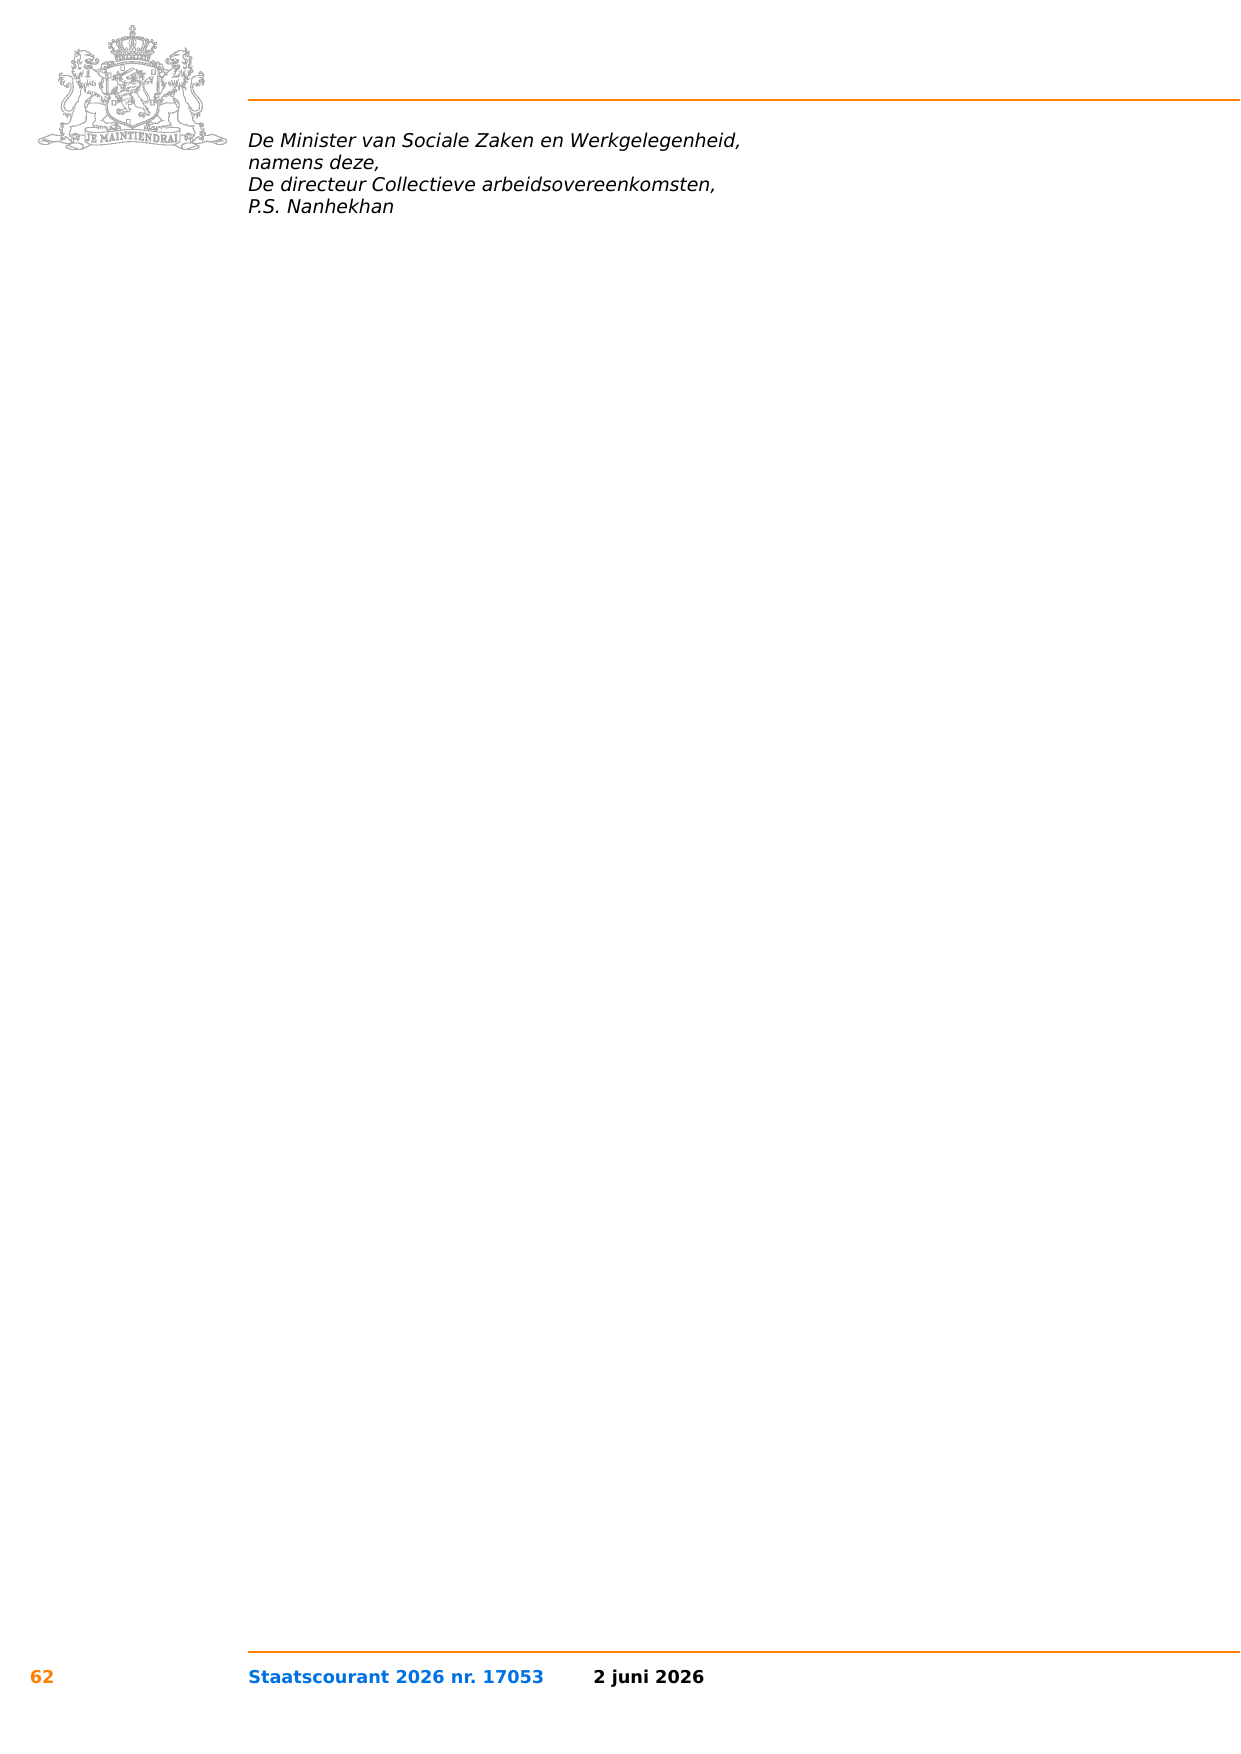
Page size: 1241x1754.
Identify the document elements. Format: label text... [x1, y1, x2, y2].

picture [38, 25, 227, 150]
text De Minister van Sociale Zaken en Werkgelegenheid, namens deze, De directeur Collectieve arbeidsovereenkomsten, P.S. Nanhekhan [248, 130, 1163, 218]
